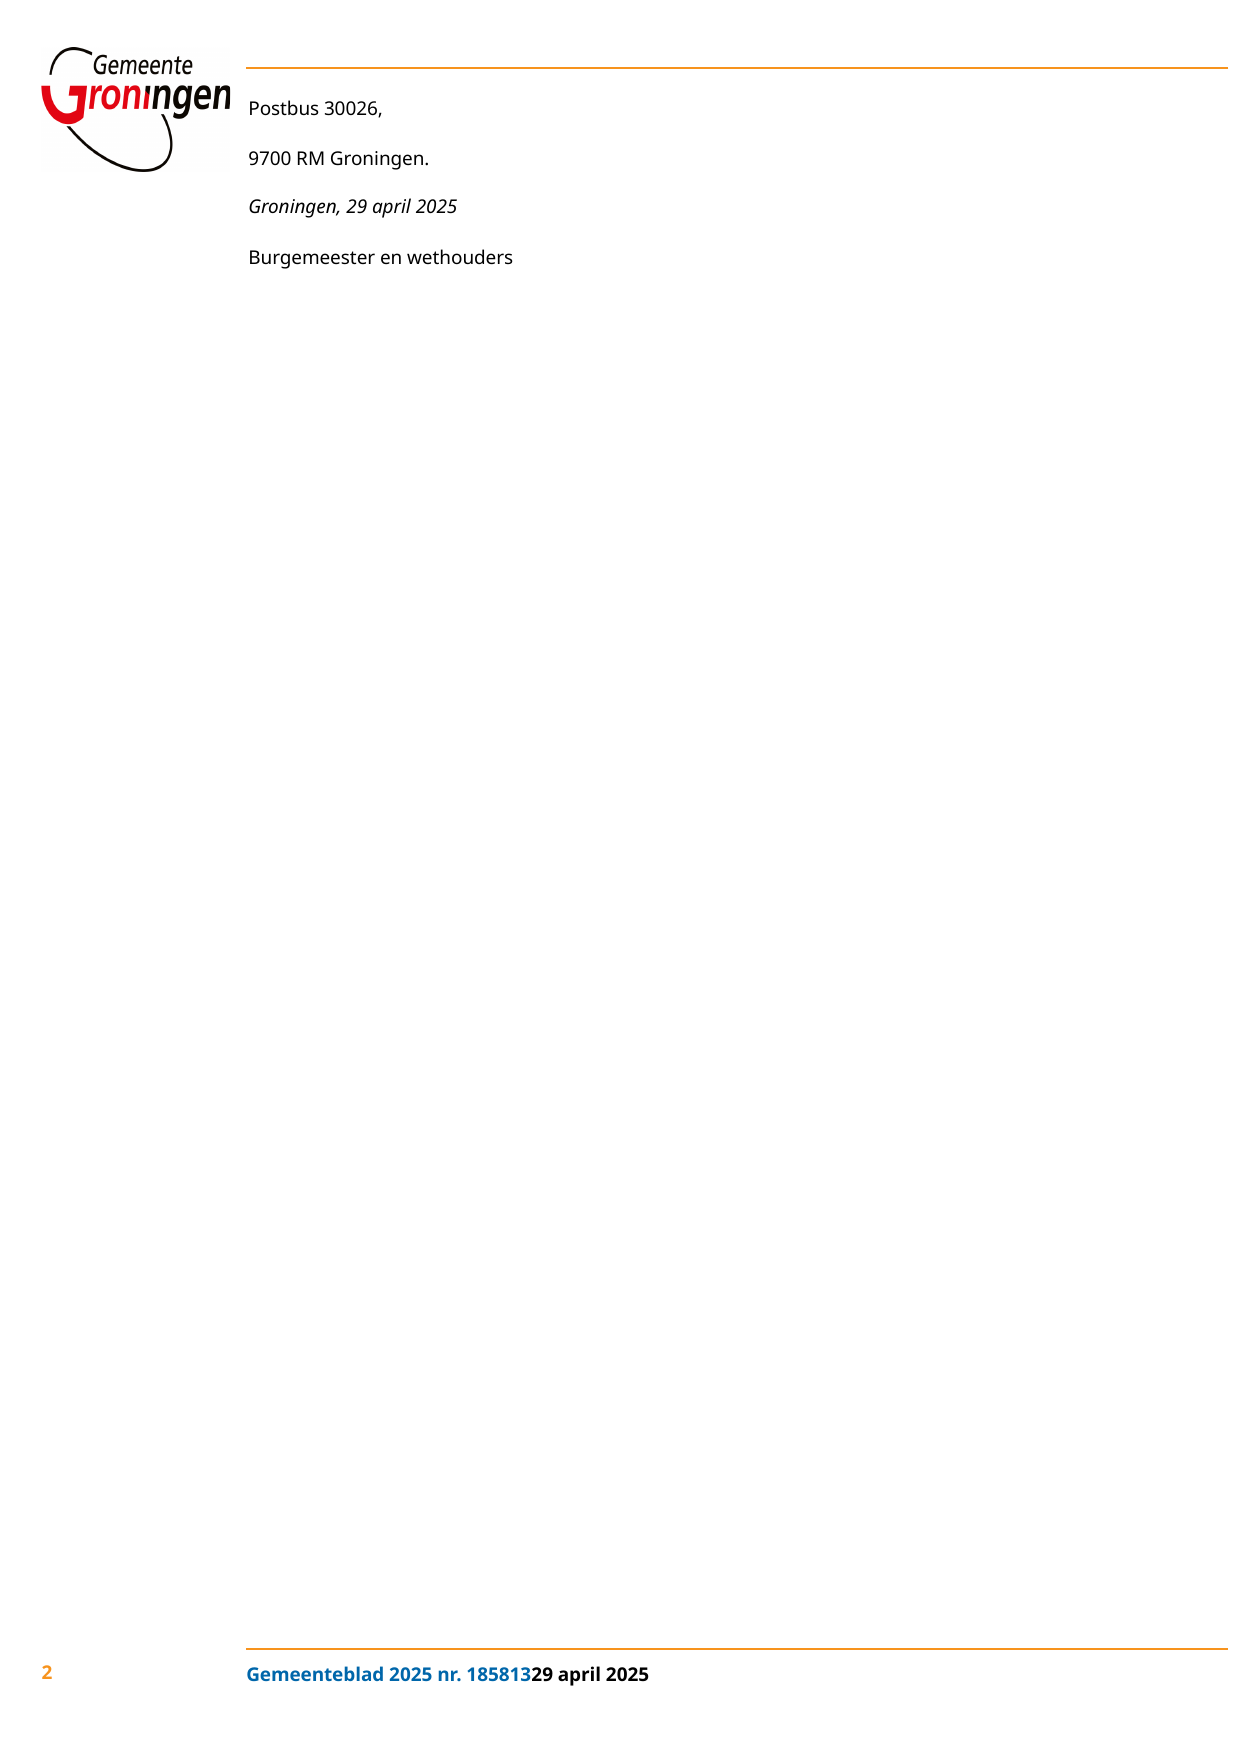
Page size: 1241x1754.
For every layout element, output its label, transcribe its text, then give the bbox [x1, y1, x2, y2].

text Groningen, 29 april 2025 [248, 193, 1152, 219]
text Postbus 30026, [248, 95, 1152, 121]
picture [41, 47, 231, 172]
text 9700 RM Groningen. [248, 145, 1152, 171]
text Burgemeester en wethouders [248, 244, 1152, 270]
